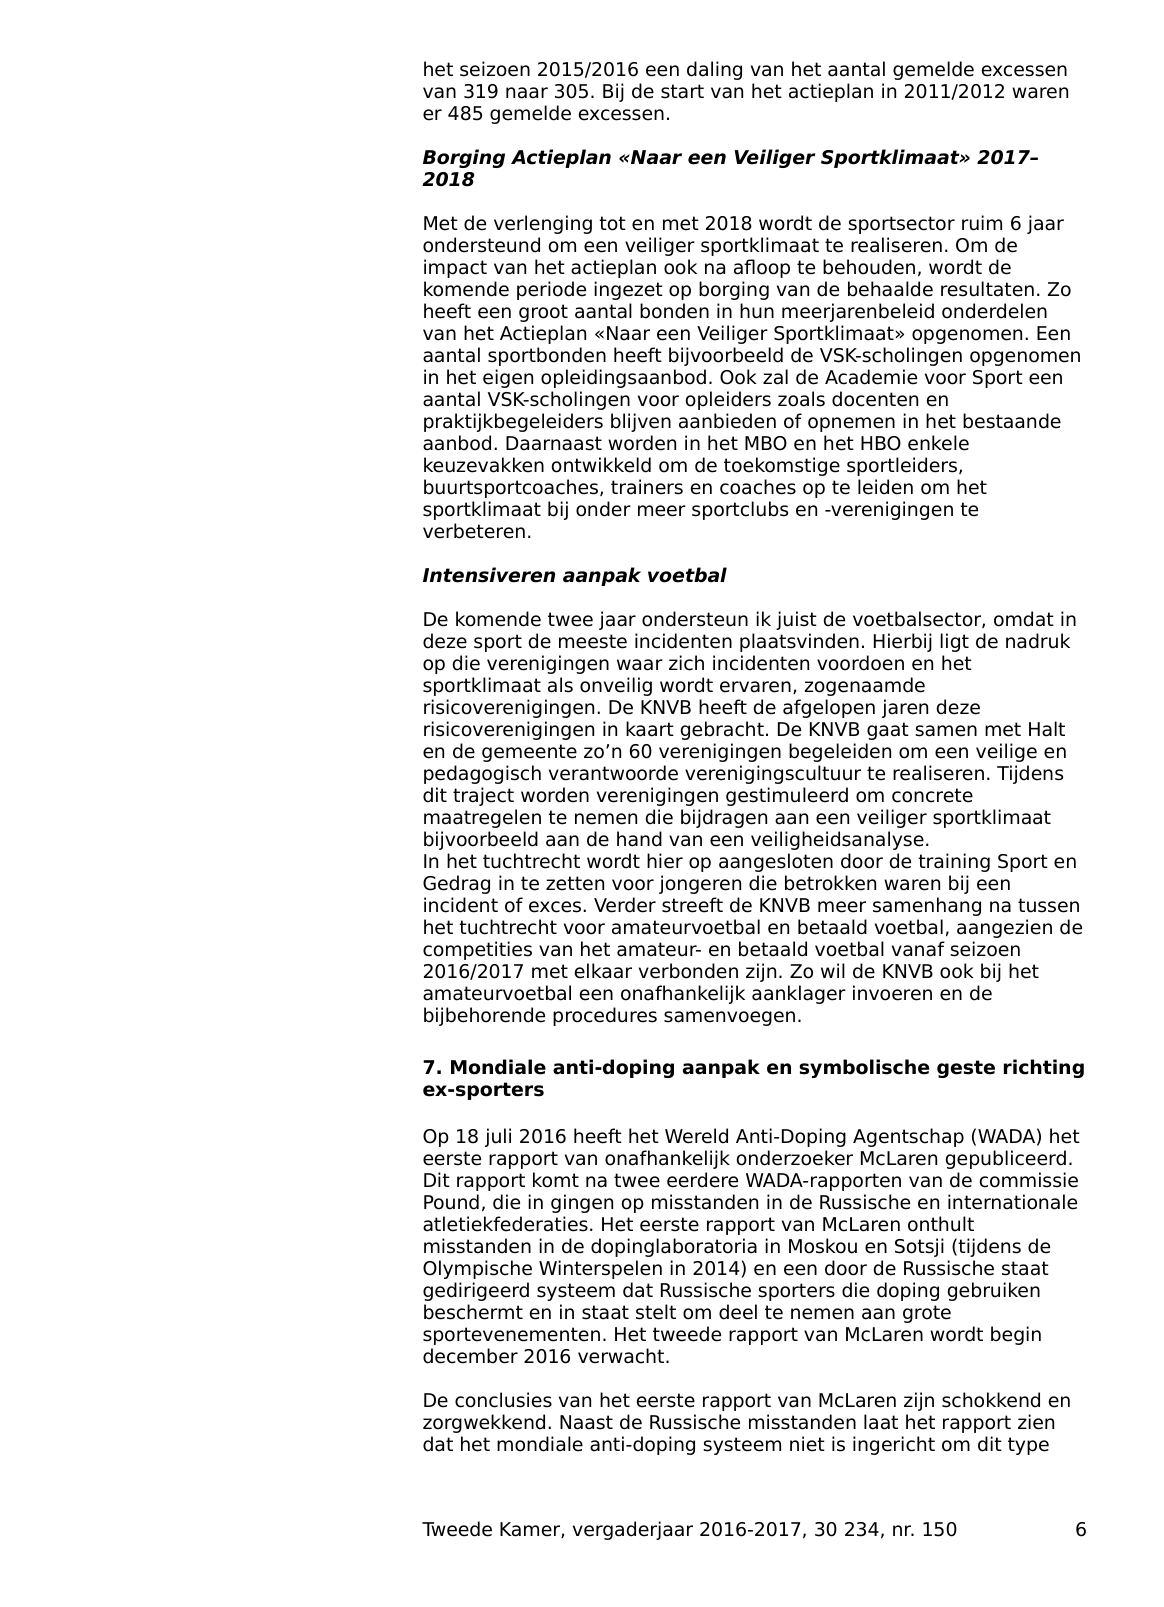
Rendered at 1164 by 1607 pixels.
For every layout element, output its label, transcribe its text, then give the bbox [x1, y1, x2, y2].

text De conclusies van het eerste rapport van McLaren zijn schokkend en zorgwekkend. Naast de Russische misstanden laat het rapport zien dat het mondiale anti-doping systeem niet is ingericht om dit type [422, 1390, 1087, 1456]
text het seizoen 2015/2016 een daling van het aantal gemelde excessen van 319 naar 305. Bij de start van het actieplan in 2011/2012 waren er 485 gemelde excessen. [422, 59, 1087, 125]
text Op 18 juli 2016 heeft het Wereld Anti-Doping Agentschap (WADA) het eerste rapport van onafhankelijk onderzoeker McLaren gepubliceerd. Dit rapport komt na twee eerdere WADA-rapporten van de commissie Pound, die in gingen op misstanden in de Russische en internationale atletiekfederaties. Het eerste rapport van McLaren onthult misstanden in de dopinglaboratoria in Moskou en Sotsji (tijdens de Olympische Winterspelen in 2014) en een door de Russische staat gedirigeerd systeem dat Russische sporters die doping gebruiken beschermt en in staat stelt om deel te nemen aan grote sportevenementen. Het tweede rapport van McLaren wordt begin december 2016 verwacht. [422, 1126, 1087, 1368]
text De komende twee jaar ondersteun ik juist de voetbalsector, omdat in deze sport de meeste incidenten plaatsvinden. Hierbij ligt de nadruk op die verenigingen waar zich incidenten voordoen en het sportklimaat als onveilig wordt ervaren, zogenaamde risicoverenigingen. De KNVB heeft de afgelopen jaren deze risicoverenigingen in kaart gebracht. De KNVB gaat samen met Halt en de gemeente zo’n 60 verenigingen begeleiden om een veilige en pedagogisch verantwoorde verenigingscultuur te realiseren. Tijdens dit traject worden verenigingen gestimuleerd om concrete maatregelen te nemen die bijdragen aan een veiliger sportklimaat bijvoorbeeld aan de hand van een veiligheidsanalyse. [422, 609, 1087, 851]
subtitle Borging Actieplan «Naar een Veiliger Sportklimaat» 2017–2018 [422, 147, 1087, 191]
text Met de verlenging tot en met 2018 wordt de sportsector ruim 6 jaar ondersteund om een veiliger sportklimaat te realiseren. Om de impact van het actieplan ook na afloop te behouden, wordt de komende periode ingezet op borging van de behaalde resultaten. Zo heeft een groot aantal bonden in hun meerjarenbeleid onderdelen van het Actieplan «Naar een Veiliger Sportklimaat» opgenomen. Een aantal sportbonden heeft bijvoorbeeld de VSK-scholingen opgenomen in het eigen opleidingsaanbod. Ook zal de Academie voor Sport een aantal VSK-scholingen voor opleiders zoals docenten en praktijkbegeleiders blijven aanbieden of opnemen in het bestaande aanbod. Daarnaast worden in het MBO en het HBO enkele keuzevakken ontwikkeld om de toekomstige sportleiders, buurtsportcoaches, trainers en coaches op te leiden om het sportklimaat bij onder meer sportclubs en -verenigingen te verbeteren. [422, 213, 1087, 543]
subtitle Intensiveren aanpak voetbal [422, 565, 1087, 587]
subtitle 7. Mondiale anti-doping aanpak en symbolische geste richting ex-sporters [422, 1057, 1087, 1101]
text In het tuchtrecht wordt hier op aangesloten door de training Sport en Gedrag in te zetten voor jongeren die betrokken waren bij een incident of exces. Verder streeft de KNVB meer samenhang na tussen het tuchtrecht voor amateurvoetbal en betaald voetbal, aangezien de competities van het amateur- en betaald voetbal vanaf seizoen 2016/2017 met elkaar verbonden zijn. Zo wil de KNVB ook bij het amateurvoetbal een onafhankelijk aanklager invoeren en de bijbehorende procedures samenvoegen. [422, 851, 1087, 1027]
